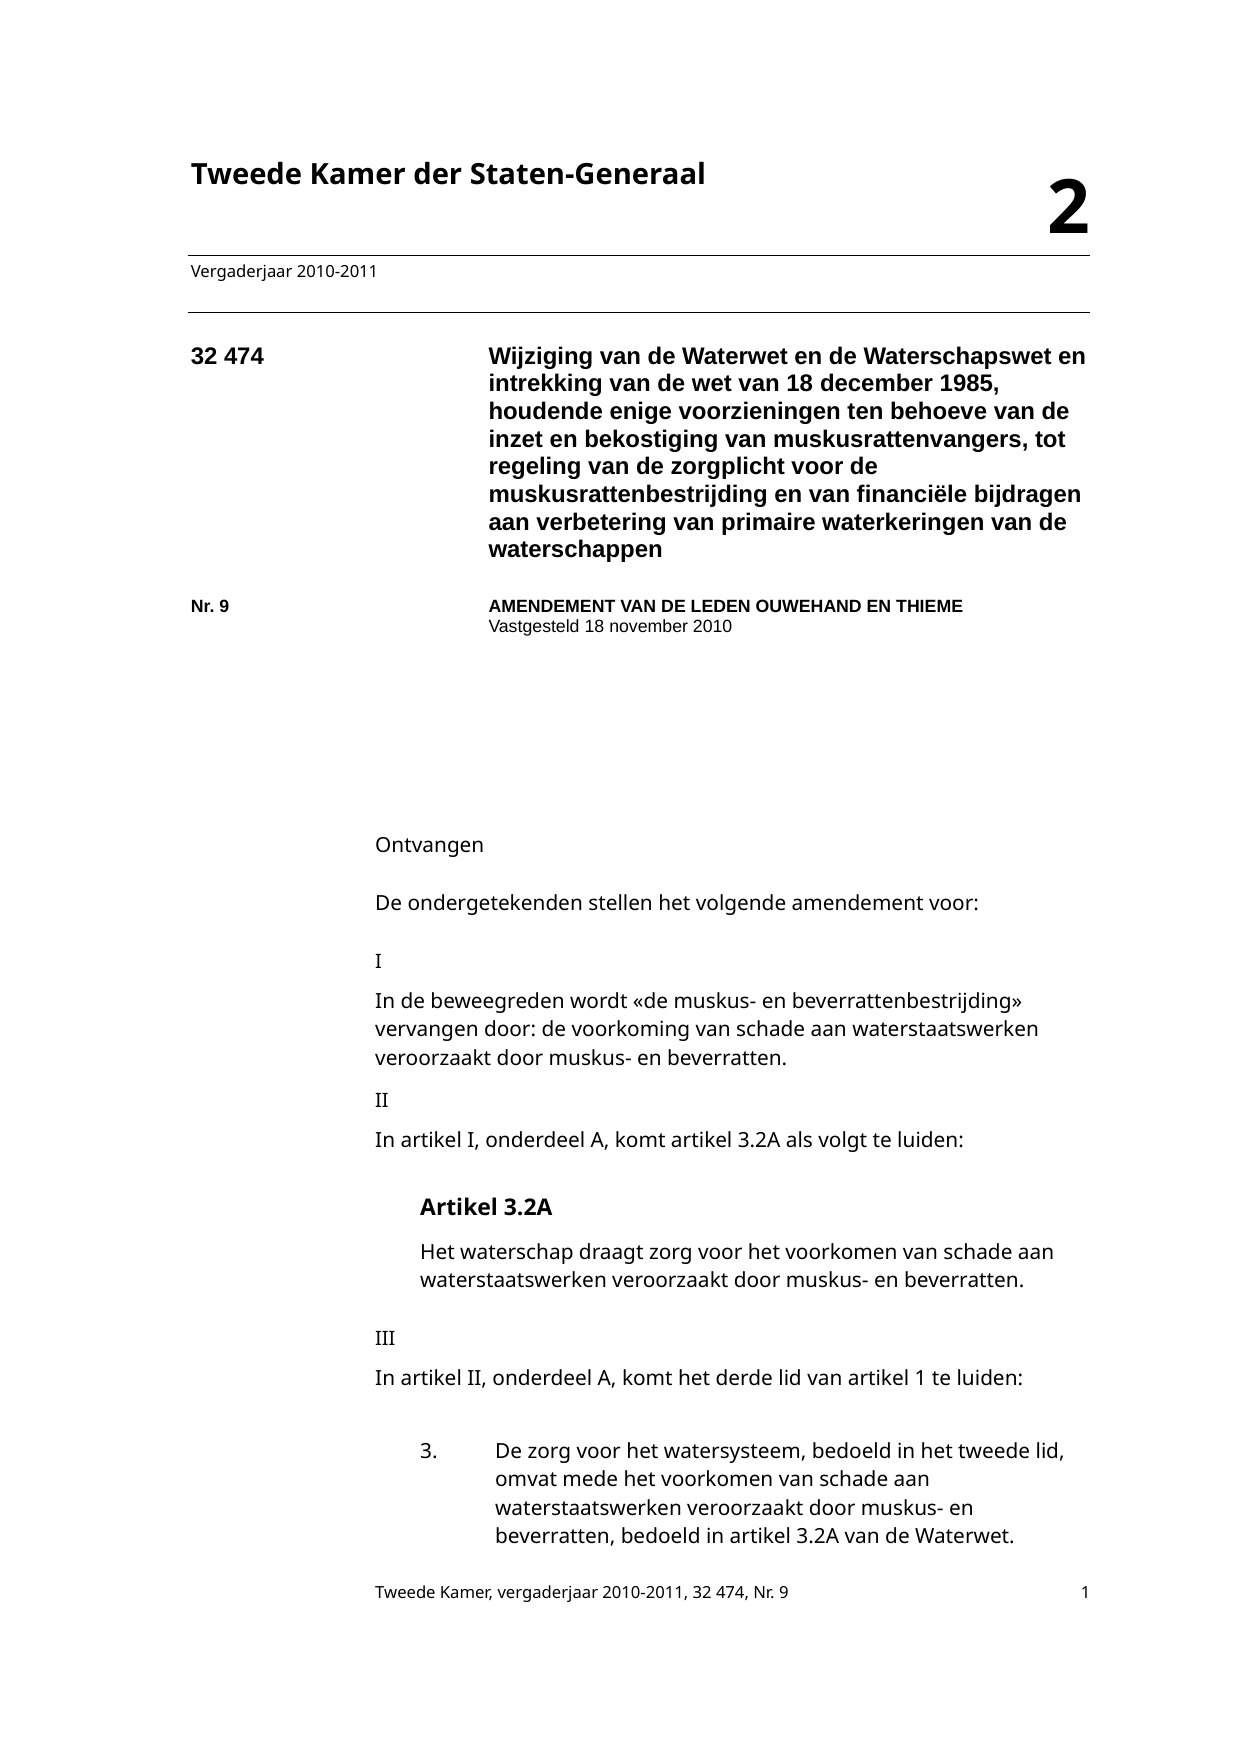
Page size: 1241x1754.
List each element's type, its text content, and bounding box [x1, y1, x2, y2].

text De ondergetekenden stellen het volgende amendement voor: [375, 888, 1090, 917]
table_cell Wijziging van de Waterwet en de Waterschapswet en intrekking van de wet van 18 december 1985, houdende enige voorzieningen ten behoeve van de inzet en bekostiging van muskusrattenvangers, tot regeling van de zorgplicht voor de muskusrattenbestrijding en van financiële bijdragen aan verbetering van primaire waterkeringen van de waterschappen [485, 339, 1090, 593]
table_cell AMENDEMENT VAN DE LEDEN OUWEHAND EN THIEME Vastgesteld 18 november 2010 [485, 593, 1090, 712]
text In de beweegreden wordt «de muskus- en beverrattenbestrijding» vervangen door: de voorkoming van schade aan waterstaatswerken veroorzaakt door muskus- en beverratten. [375, 986, 1090, 1071]
table_cell [485, 256, 1090, 312]
table_cell Vergaderjaar 2010-2011 [188, 256, 485, 312]
table_cell [188, 313, 485, 339]
text II [375, 1086, 1090, 1113]
text III [375, 1324, 1090, 1351]
table_cell [485, 313, 1090, 339]
text Het waterschap draagt zorg voor het voorkomen van schade aan waterstaatswerken veroorzaakt door muskus- en beverratten. [420, 1237, 1090, 1294]
text In artikel II, onderdeel A, komt het derde lid van artikel 1 te luiden: [375, 1363, 1090, 1391]
table_header Tweede Kamer der Staten-Generaal [188, 150, 909, 255]
table_cell Nr. 9 [188, 593, 485, 712]
list De zorg voor het watersysteem, bedoeld in het tweede lid, omvat mede het voorkomen van schade aan waterstaatswerken veroorzaakt door muskus- en beverratten, bedoeld in artikel 3.2A van de Waterwet. [420, 1436, 1090, 1550]
text Ontvangen [375, 830, 1090, 858]
table_header 2 [910, 150, 1090, 255]
subtitle Artikel 3.2A [420, 1191, 1090, 1222]
text I [375, 947, 1090, 974]
table_cell 32 474 [188, 339, 485, 593]
text In artikel I, onderdeel A, komt artikel 3.2A als volgt te luiden: [375, 1125, 1090, 1153]
